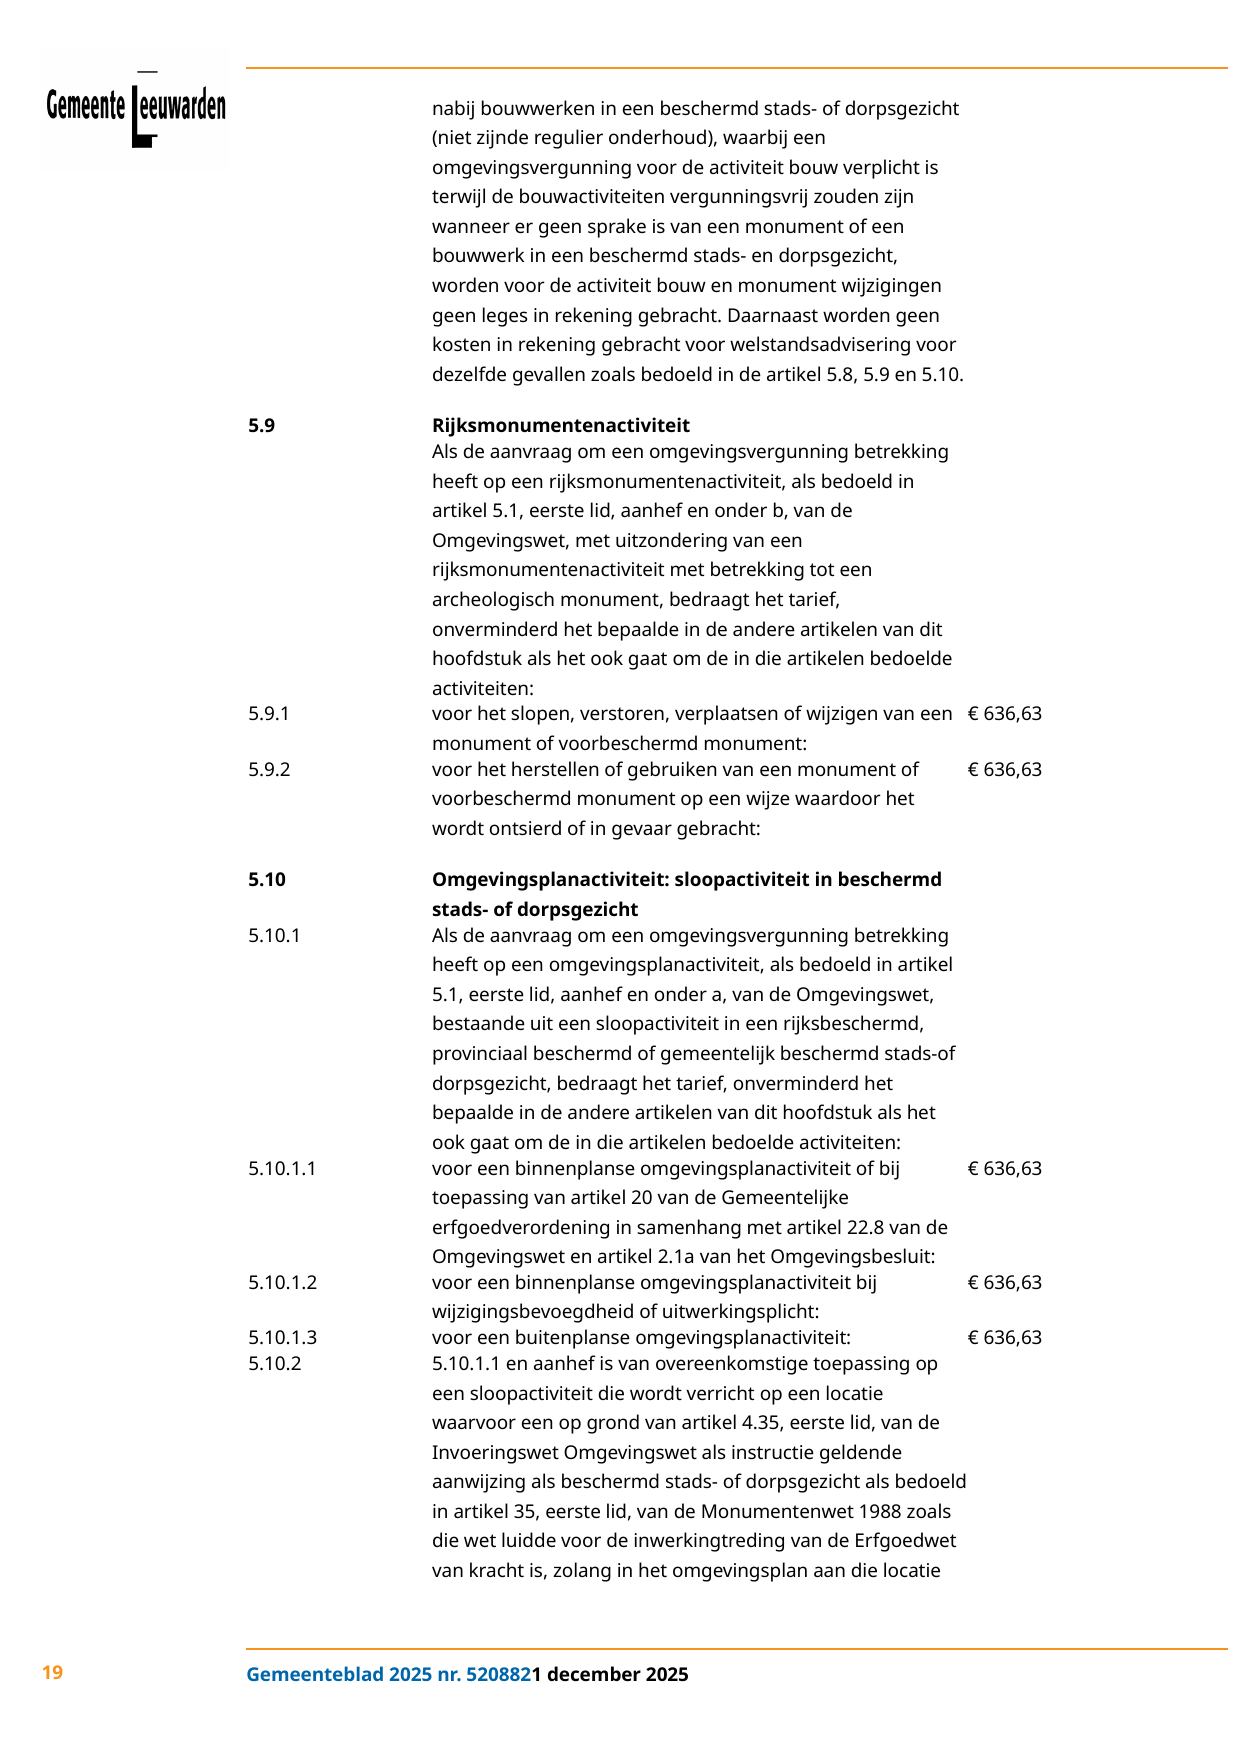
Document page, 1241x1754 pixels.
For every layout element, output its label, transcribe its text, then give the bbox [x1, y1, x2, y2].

table_cell Als de aanvraag om een omgevingsvergunning betrekking heeft op een rijksmonumentenactiviteit, als bedoeld in artikel 5.1, eerste lid, aanhef en onder b, van de Omgevingswet, met uitzondering van een rijksmonumentenactiviteit met betrekking tot een archeologisch monument, bedraagt het tarief, onverminderd het bepaalde in de andere artikelen van dit hoofdstuk als het ook gaat om de in die artikelen bedoelde activiteiten: [432, 438, 968, 701]
table_cell voor een buitenplanse omgevingsplanactiviteit: [432, 1325, 968, 1350]
table_cell [968, 387, 1152, 412]
table_cell 5.9.1 [248, 701, 432, 756]
table_cell 5.9 [248, 413, 432, 438]
table_cell [432, 841, 968, 867]
table_cell € 636,63 [968, 756, 1152, 841]
table_cell voor het herstellen of gebruiken van een monument of voorbeschermd monument op een wijze waardoor het wordt ontsierd of in gevaar gebracht: [432, 756, 968, 841]
table_cell 5.10 [248, 867, 432, 922]
table_cell [968, 867, 1152, 922]
table_cell [968, 413, 1152, 438]
table_cell [968, 438, 1152, 701]
table_cell [248, 387, 432, 412]
table_cell 5.10.1.1 [248, 1155, 432, 1269]
table_cell 5.10.1.2 [248, 1269, 432, 1324]
table_cell Als de aanvraag om een omgevingsvergunning betrekking heeft op een omgevingsplanactiviteit, als bedoeld in artikel 5.1, eerste lid, aanhef en onder a, van de Omgevingswet, bestaande uit een sloopactiviteit in een rijksbeschermd, provinciaal beschermd of gemeentelijk beschermd stads-of dorpsgezicht, bedraagt het tarief, onverminderd het bepaalde in de andere artikelen van dit hoofdstuk als het ook gaat om de in die artikelen bedoelde activiteiten: [432, 922, 968, 1155]
table_cell nabij bouwwerken in een beschermd stads- of dorpsgezicht (niet zijnde regulier onderhoud), waarbij een omgevingsvergunning voor de activiteit bouw verplicht is terwijl de bouwactiviteiten vergunningsvrij zouden zijn wanneer er geen sprake is van een monument of een bouwwerk in een beschermd stads- en dorpsgezicht, worden voor de activiteit bouw en monument wijzigingen geen leges in rekening gebracht. Daarnaast worden geen kosten in rekening gebracht voor welstandsadvisering voor dezelfde gevallen zoals bedoeld in de artikel 5.8, 5.9 en 5.10. [432, 95, 968, 387]
table_cell [248, 841, 432, 867]
table_cell € 636,63 [968, 701, 1152, 756]
table_cell voor een binnenplanse omgevingsplanactiviteit bij wijzigingsbevoegdheid of uitwerkingsplicht: [432, 1269, 968, 1324]
table_cell 5.10.1.3 [248, 1325, 432, 1350]
table_cell € 636,63 [968, 1155, 1152, 1269]
table_cell € 636,63 [968, 1325, 1152, 1350]
table_cell Omgevingsplanactiviteit: sloopactiviteit in beschermd stads- of dorpsgezicht [432, 867, 968, 922]
table_cell [968, 922, 1152, 1155]
table_cell voor het slopen, verstoren, verplaatsen of wijzigen van een monument of voorbeschermd monument: [432, 701, 968, 756]
table_cell [968, 1350, 1152, 1583]
table_cell 5.10.1 [248, 922, 432, 1155]
table_cell Rijksmonumentenactiviteit [432, 413, 968, 438]
table_cell 5.9.2 [248, 756, 432, 841]
table_cell [248, 438, 432, 701]
table_cell [248, 95, 432, 387]
table_cell € 636,63 [968, 1269, 1152, 1324]
table_cell 5.10.2 [248, 1350, 432, 1583]
picture [41, 47, 231, 172]
table_cell [968, 841, 1152, 867]
table_cell 5.10.1.1 en aanhef is van overeenkomstige toepassing op een sloopactiviteit die wordt verricht op een locatie waarvoor een op grond van artikel 4.35, eerste lid, van de Invoeringswet Omgevingswet als instructie geldende aanwijzing als beschermd stads- of dorpsgezicht als bedoeld in artikel 35, eerste lid, van de Monumentenwet 1988 zoals die wet luidde voor de inwerkingtreding van de Erfgoedwet van kracht is, zolang in het omgevingsplan aan die locatie [432, 1350, 968, 1583]
table_cell [968, 95, 1152, 387]
table_cell [432, 387, 968, 412]
table_cell voor een binnenplanse omgevingsplanactiviteit of bij toepassing van artikel 20 van de Gemeentelijke erfgoedverordening in samenhang met artikel 22.8 van de Omgevingswet en artikel 2.1a van het Omgevingsbesluit: [432, 1155, 968, 1269]
